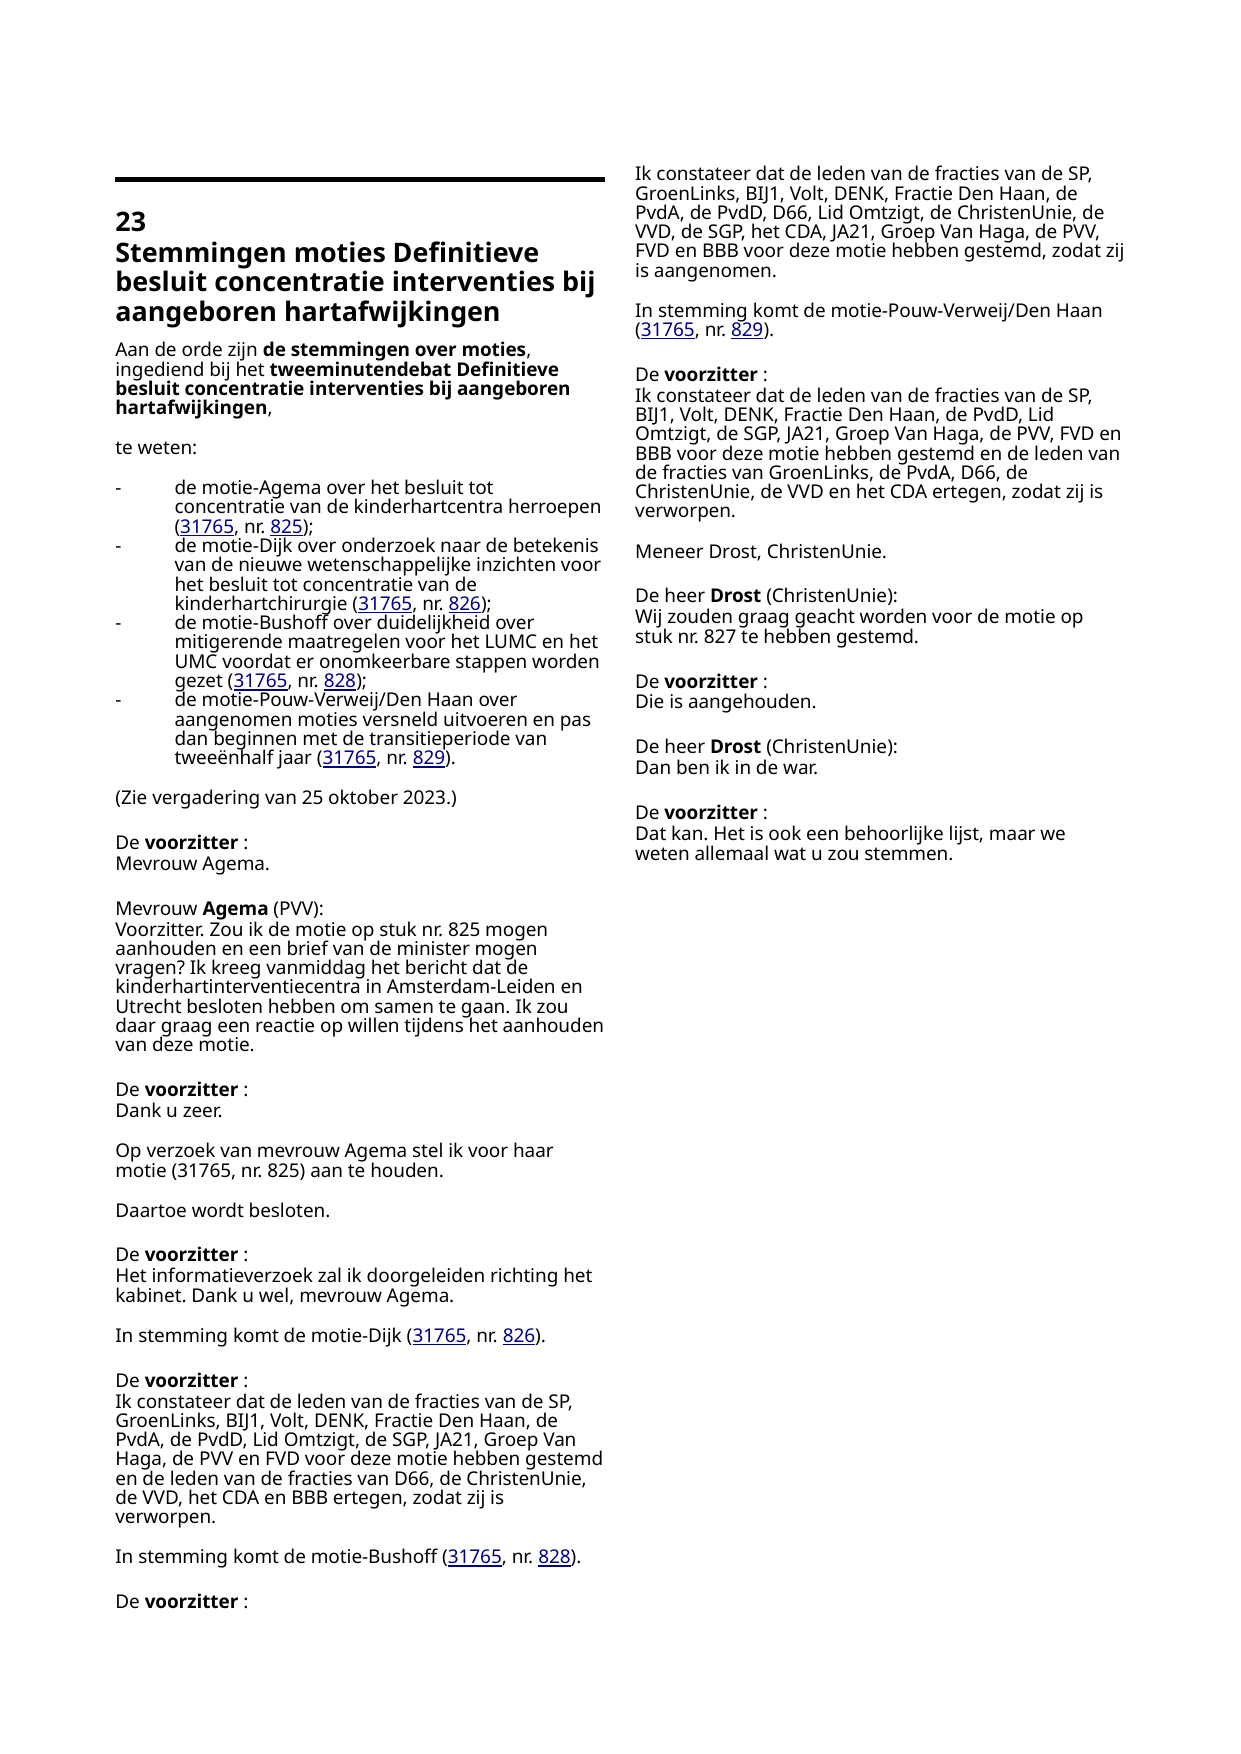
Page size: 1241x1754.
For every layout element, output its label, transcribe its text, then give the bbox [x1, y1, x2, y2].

text Op verzoek van mevrouw Agema stel ik voor haar motie (31765, nr. 825) aan te houden. [115, 1142, 605, 1181]
text In stemming komt de motie-Bushoff (31765, nr. 828). [115, 1548, 605, 1568]
text In stemming komt de motie-Dijk (31765, nr. 826). [115, 1327, 605, 1346]
text Die is aangehouden. [635, 693, 1125, 713]
text te weten: [115, 439, 605, 458]
text Voorzitter. Zou ik de motie op stuk nr. 825 mogen aanhouden en een brief van de minister mogen vragen? Ik kreeg vanmiddag het bericht dat de kinderhartinterventiecentra in Amsterdam-Leiden en Utrecht besloten hebben om samen te gaan. Ik zou daar graag een reactie op willen tijdens het aanhouden van deze motie. [115, 921, 605, 1056]
text Stemmingen moties Definitieve besluit concentratie interventies bij aangeboren hartafwijkingen [115, 239, 605, 341]
text De heer Drost (ChristenUnie): [635, 734, 1125, 759]
text Ik constateer dat de leden van de fracties van de SP, GroenLinks, BIJ1, Volt, DENK, Fractie Den Haan, de PvdA, de PvdD, D66, Lid Omtzigt, de ChristenUnie, de VVD, de SGP, het CDA, JA21, Groep Van Haga, de PVV, FVD en BBB voor deze motie hebben gestemd, zodat zij is aangenomen. [635, 165, 1125, 281]
text De voorzitter : [635, 361, 1125, 387]
text Wij zouden graag geacht worden voor de motie op stuk nr. 827 te hebben gestemd. [635, 608, 1125, 647]
text Dan ben ik in de war. [635, 759, 1125, 779]
text Meneer Drost, ChristenUnie. [635, 543, 1125, 562]
list de motie-Agema over het besluit tot concentratie van de kinderhartcentra herroepen (31765, nr. 825); [115, 479, 605, 537]
text De voorzitter : [635, 799, 1125, 825]
text Dat kan. Het is ook een behoorlijke lijst, maar we weten allemaal wat u zou stemmen. [635, 825, 1125, 864]
text De voorzitter : [115, 1367, 605, 1393]
text Het informatieverzoek zal ik doorgeleiden richting het kabinet. Dank u wel, mevrouw Agema. [115, 1267, 605, 1306]
text De voorzitter : [635, 668, 1125, 693]
text De voorzitter : [115, 1076, 605, 1102]
list de motie-Bushoff over duidelijkheid over mitigerende maatregelen voor het LUMC en het UMC voordat er onomkeerbare stappen worden gezet (31765, nr. 828); [115, 614, 605, 691]
text De voorzitter : [115, 1588, 605, 1614]
text De voorzitter : [115, 829, 605, 855]
list de motie-Pouw-Verweij/Den Haan over aangenomen moties versneld uitvoeren en pas dan beginnen met de transitieperiode van tweeënhalf jaar (31765, nr. 829). [115, 691, 605, 768]
text Dank u zeer. [115, 1102, 605, 1121]
text Ik constateer dat de leden van de fracties van de SP, BIJ1, Volt, DENK, Fractie Den Haan, de PvdD, Lid Omtzigt, de SGP, JA21, Groep Van Haga, de PVV, FVD en BBB voor deze motie hebben gestemd en de leden van de fracties van GroenLinks, de PvdA, D66, de ChristenUnie, de VVD en het CDA ertegen, zodat zij is verworpen. [635, 387, 1125, 522]
text De heer Drost (ChristenUnie): [635, 583, 1125, 608]
list de motie-Dijk over onderzoek naar de betekenis van de nieuwe wetenschappelijke inzichten voor het besluit tot concentratie van de kinderhartchirurgie (31765, nr. 826); [115, 537, 605, 614]
text De voorzitter : [115, 1242, 605, 1267]
text Ik constateer dat de leden van de fracties van de SP, GroenLinks, BIJ1, Volt, DENK, Fractie Den Haan, de PvdA, de PvdD, Lid Omtzigt, de SGP, JA21, Groep Van Haga, de PVV en FVD voor deze motie hebben gestemd en de leden van de fracties van D66, de ChristenUnie, de VVD, het CDA en BBB ertegen, zodat zij is verworpen. [115, 1393, 605, 1527]
text Mevrouw Agema (PVV): [115, 895, 605, 921]
text 23 [115, 203, 605, 239]
text In stemming komt de motie-Pouw-Verweij/Den Haan (31765, nr. 829). [635, 302, 1125, 340]
text Aan de orde zijn de stemmingen over moties, ingediend bij het tweeminutendebat Definitieve besluit concentratie interventies bij aangeboren hartafwijkingen, [115, 341, 605, 418]
text Mevrouw Agema. [115, 855, 605, 874]
text (Zie vergadering van 25 oktober 2023.) [115, 789, 605, 808]
text Daartoe wordt besloten. [115, 1202, 605, 1221]
